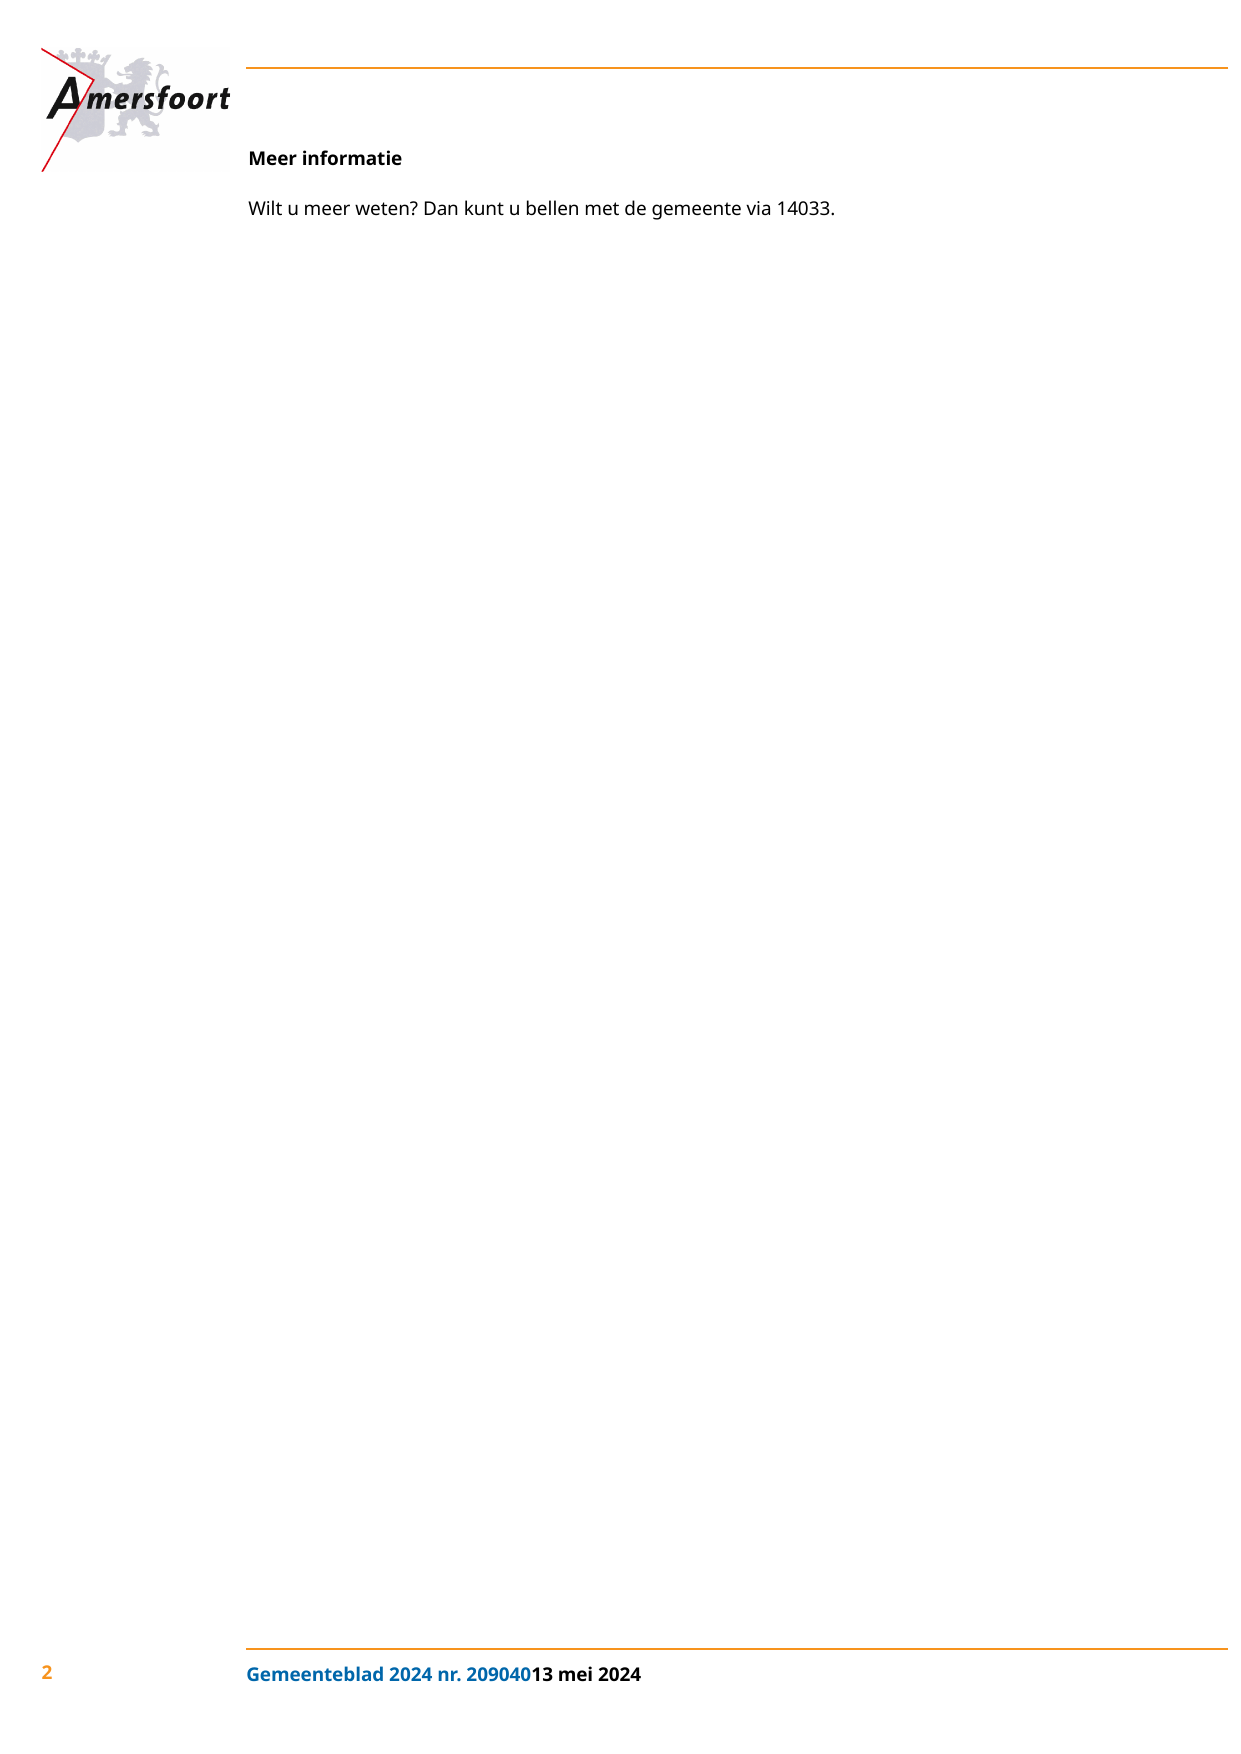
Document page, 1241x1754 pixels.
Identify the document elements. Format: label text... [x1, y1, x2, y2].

text Wilt u meer weten? Dan kunt u bellen met de gemeente via 14033. [248, 196, 1152, 221]
text Meer informatie [248, 145, 1152, 171]
picture [41, 47, 231, 172]
